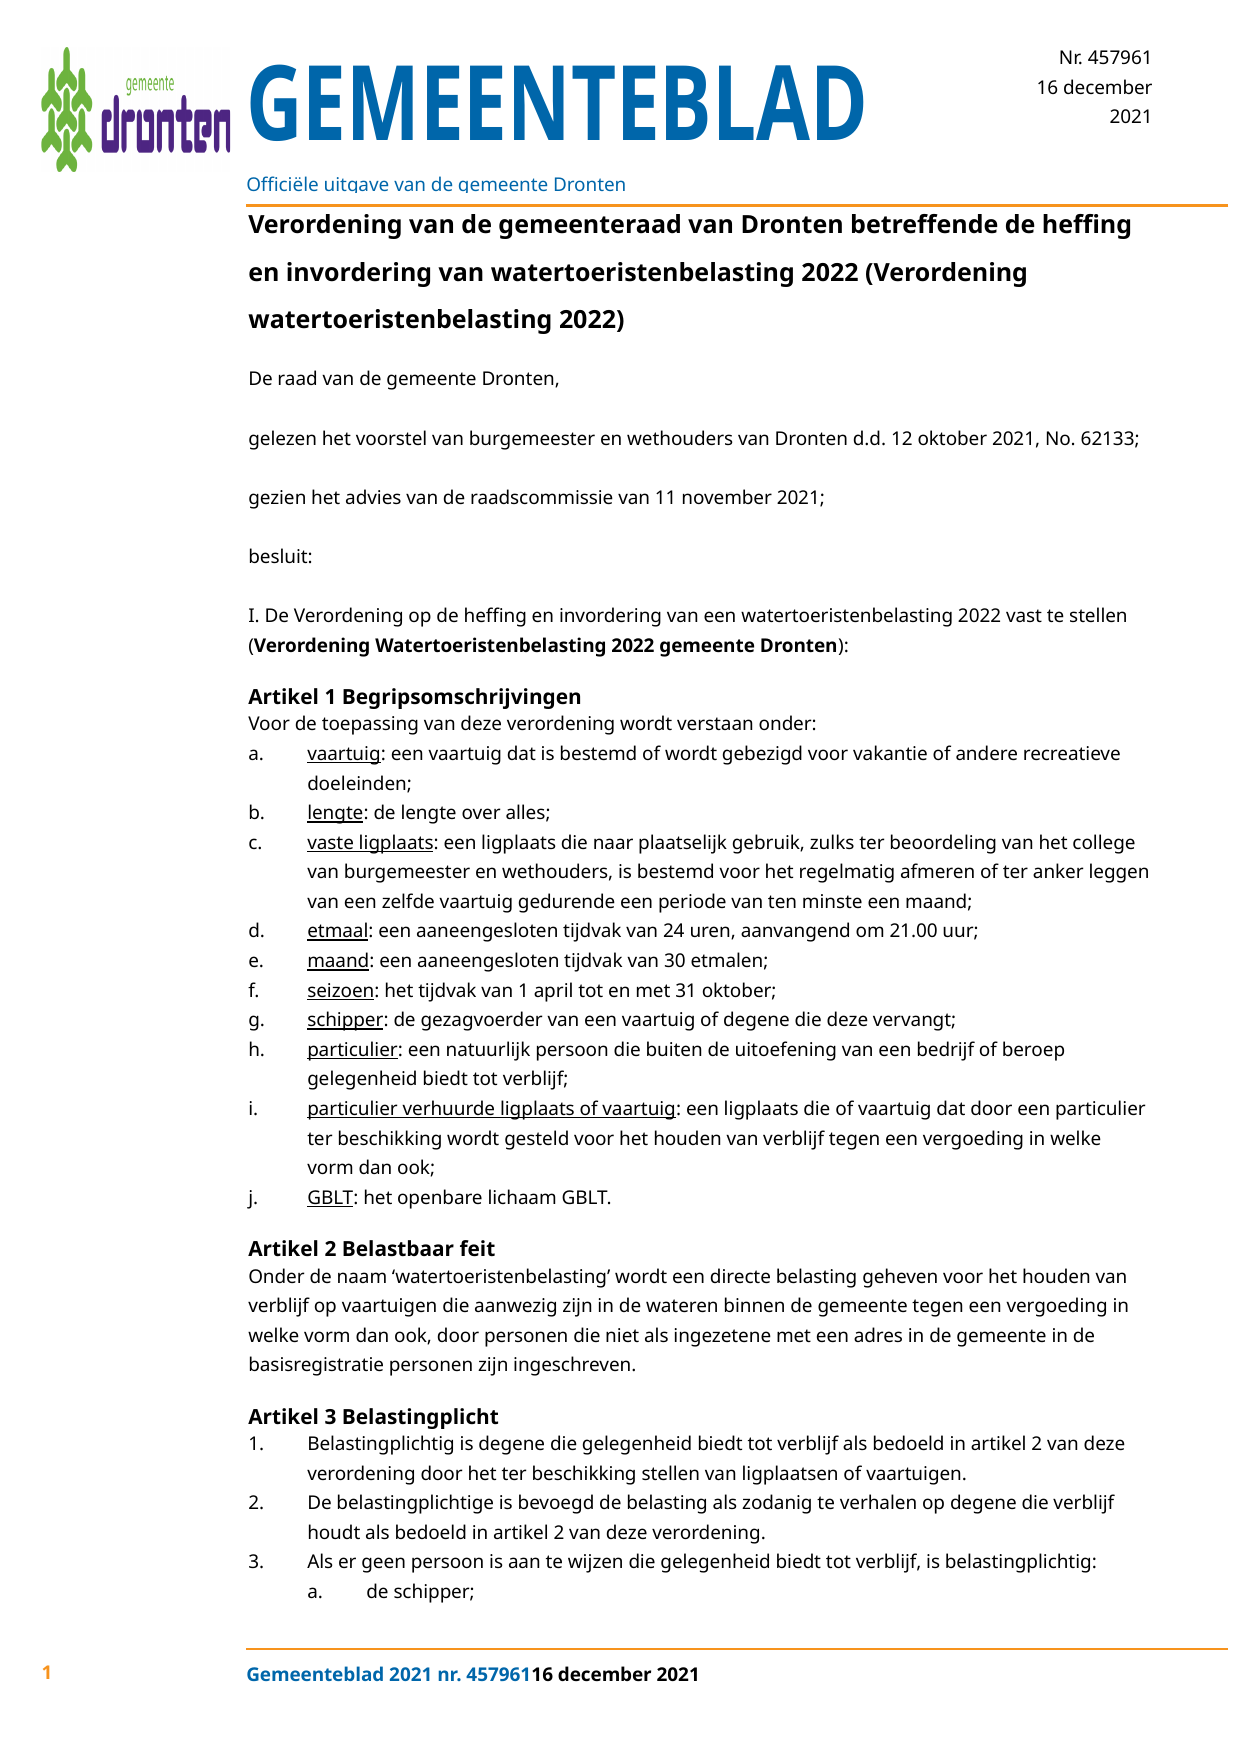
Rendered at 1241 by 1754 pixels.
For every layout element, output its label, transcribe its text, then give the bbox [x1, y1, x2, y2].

list lengte: de lengte over alles; [248, 799, 1152, 825]
text Onder de naam ‘watertoeristenbelasting’ wordt een directe belasting geheven voor het houden van verblijf op vaartuigen die aanwezig zijn in de wateren binnen de gemeente tegen een vergoeding in welke vorm dan ook, door personen die niet als ingezetene met een adres in de gemeente in de basisregistratie personen zijn ingeschreven. [248, 1263, 1152, 1377]
text Voor de toepassing van deze verordening wordt verstaan onder: [248, 711, 1152, 736]
text Artikel 1 Begripsomschrijvingen [248, 682, 1152, 711]
list schipper: de gezagvoerder van een vaartuig of degene die deze vervangt; [248, 1006, 1152, 1032]
list particulier: een natuurlijk persoon die buiten de uitoefening van een bedrijf of beroep gelegenheid biedt tot verblijf; [248, 1036, 1152, 1091]
text gezien het advies van de raadscommissie van 11 november 2021; [248, 484, 1152, 509]
list Als er geen persoon is aan te wijzen die gelegenheid biedt tot verblijf, is belastingplichtig: [248, 1549, 1152, 1574]
text De raad van de gemeente Dronten, [248, 366, 1152, 391]
picture [41, 47, 231, 172]
list de schipper; [307, 1578, 1152, 1604]
list De belastingplichtige is bevoegd de belasting als zodanig te verhalen op degene die verblijf houdt als bedoeld in artikel 2 van deze verordening. [248, 1489, 1152, 1545]
list seizoen: het tijdvak van 1 april tot en met 31 oktober; [248, 977, 1152, 1003]
text Artikel 3 Belastingplicht [248, 1402, 1152, 1430]
list vaartuig: een vaartuig dat is bestemd of wordt gebezigd voor vakantie of andere recreatieve doeleinden; [248, 740, 1152, 796]
text gelezen het voorstel van burgemeester en wethouders van Dronten d.d. 12 oktober 2021, No. 62133; [248, 425, 1152, 450]
text I. De Verordening op de heffing en invordering van een watertoeristenbelasting 2022 vast te stellen (Verordening Watertoeristenbelasting 2022 gemeente Dronten): [248, 602, 1152, 657]
list maand: een aaneengesloten tijdvak van 30 etmalen; [248, 947, 1152, 973]
text Artikel 2 Belastbaar feit [248, 1234, 1152, 1263]
text besluit: [248, 543, 1152, 569]
text Verordening van de gemeenteraad van Dronten betreffende de heffing en invordering van watertoeristenbelasting 2022 (Verordening watertoeristenbelasting 2022) [248, 207, 1152, 336]
list GBLT: het openbare lichaam GBLT. [248, 1184, 1152, 1210]
list etmaal: een aaneengesloten tijdvak van 24 uren, aanvangend om 21.00 uur; [248, 918, 1152, 943]
list particulier verhuurde ligplaats of vaartuig: een ligplaats die of vaartuig dat door een particulier ter beschikking wordt gesteld voor het houden van verblijf tegen een vergoeding in welke vorm dan ook; [248, 1095, 1152, 1180]
list Belastingplichtig is degene die gelegenheid biedt tot verblijf als bedoeld in artikel 2 van deze verordening door het ter beschikking stellen van ligplaatsen of vaartuigen. [248, 1430, 1152, 1486]
list vaste ligplaats: een ligplaats die naar plaatselijk gebruik, zulks ter beoordeling van het college van burgemeester en wethouders, is bestemd voor het regelmatig afmeren of ter anker leggen van een zelfde vaartuig gedurende een periode van ten minste een maand; [248, 829, 1152, 914]
